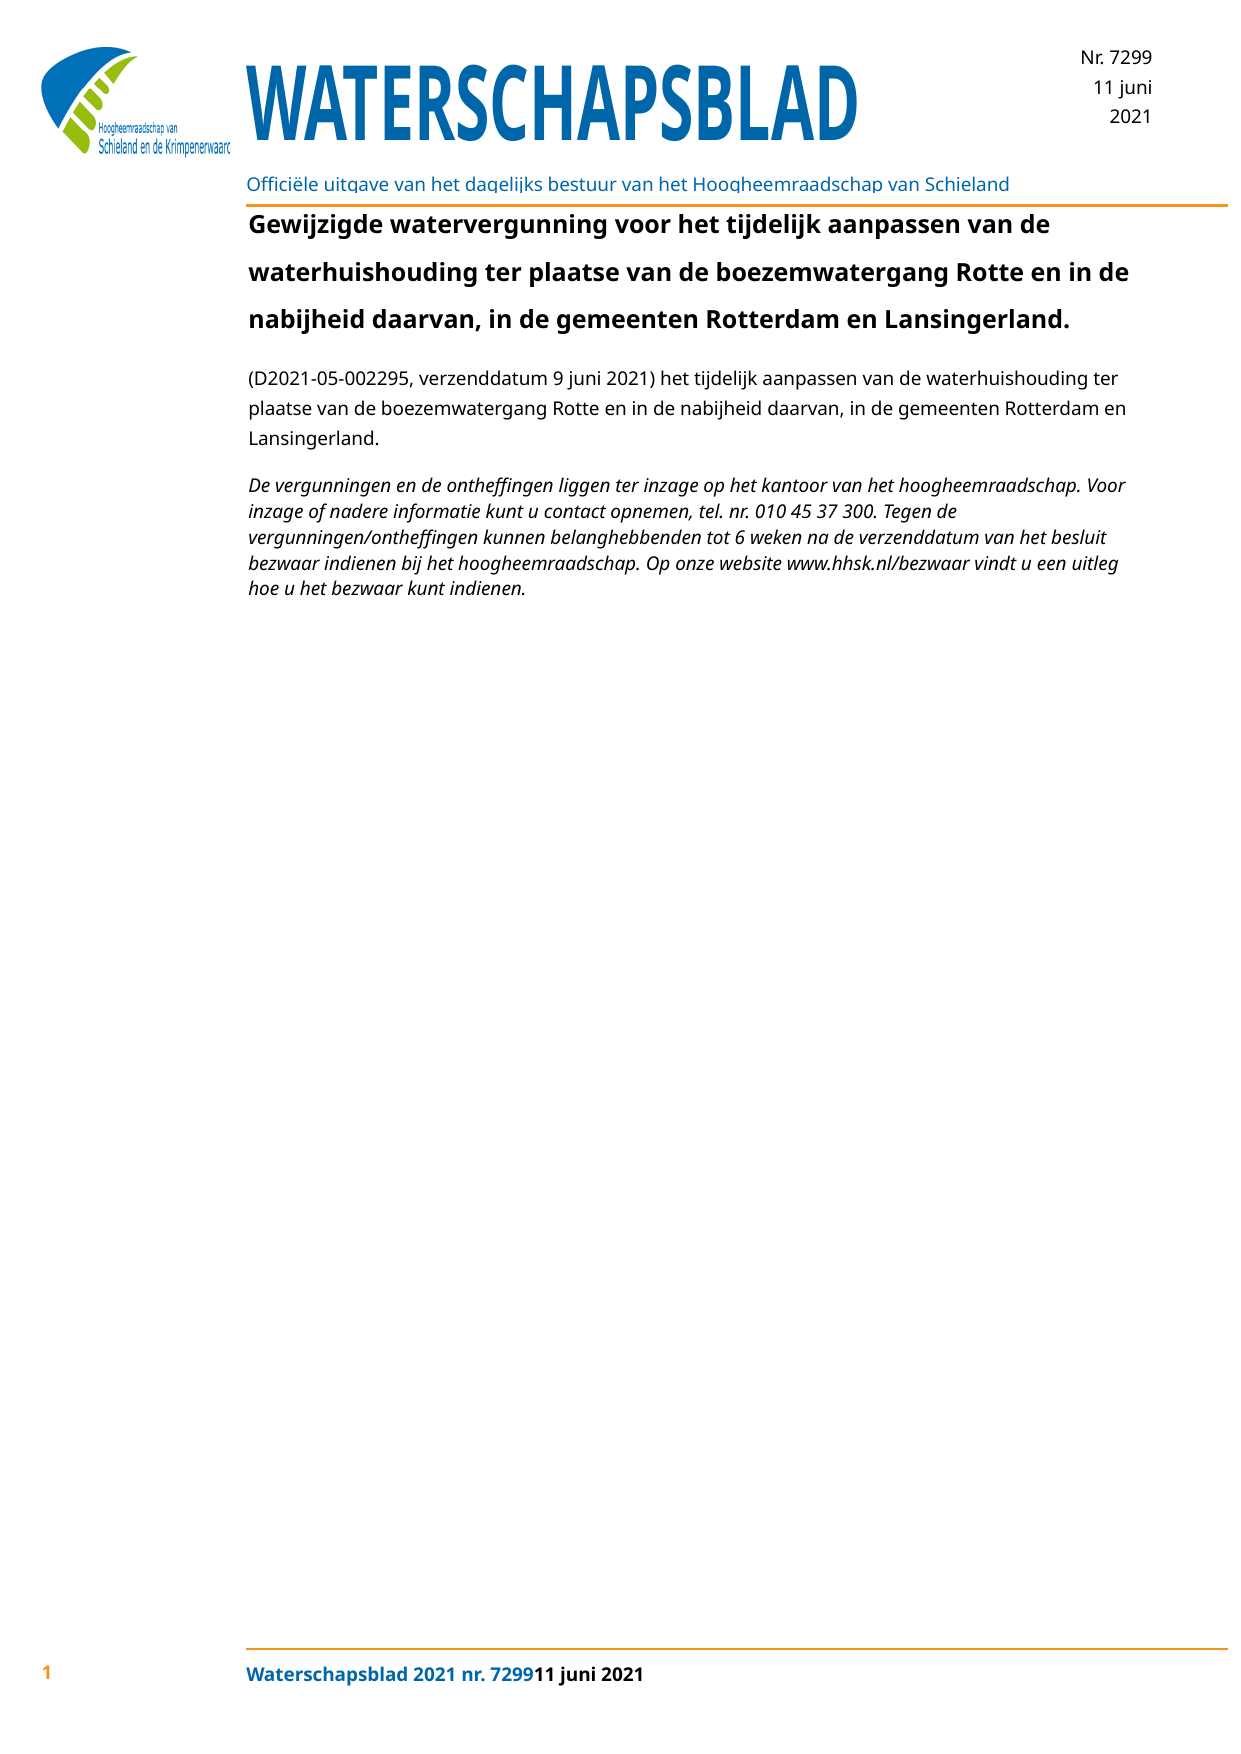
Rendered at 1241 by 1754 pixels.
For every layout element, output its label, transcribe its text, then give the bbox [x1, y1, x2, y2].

text (D2021-05-002295, verzenddatum 9 juni 2021) het tijdelijk aanpassen van de waterhuishouding ter plaatse van de boezemwatergang Rotte en in de nabijheid daarvan, in de gemeenten Rotterdam en Lansingerland. [248, 366, 1152, 450]
picture [41, 47, 231, 172]
text De vergunningen en de ontheffingen liggen ter inzage op het kantoor van het hoogheemraadschap. Voor inzage of nadere informatie kunt u contact opnemen, tel. nr. 010 45 37 300. Tegen de vergunningen/ontheffingen kunnen belanghebbenden tot 6 weken na de verzenddatum van het besluit bezwaar indienen bij het hoogheemraadschap. Op onze website www.hhsk.nl/bezwaar vindt u een uitleg hoe u het bezwaar kunt indienen. [248, 472, 1152, 601]
text Gewijzigde watervergunning voor het tijdelijk aanpassen van de waterhuishouding ter plaatse van de boezemwatergang Rotte en in de nabijheid daarvan, in de gemeenten Rotterdam en Lansingerland. [248, 207, 1152, 336]
